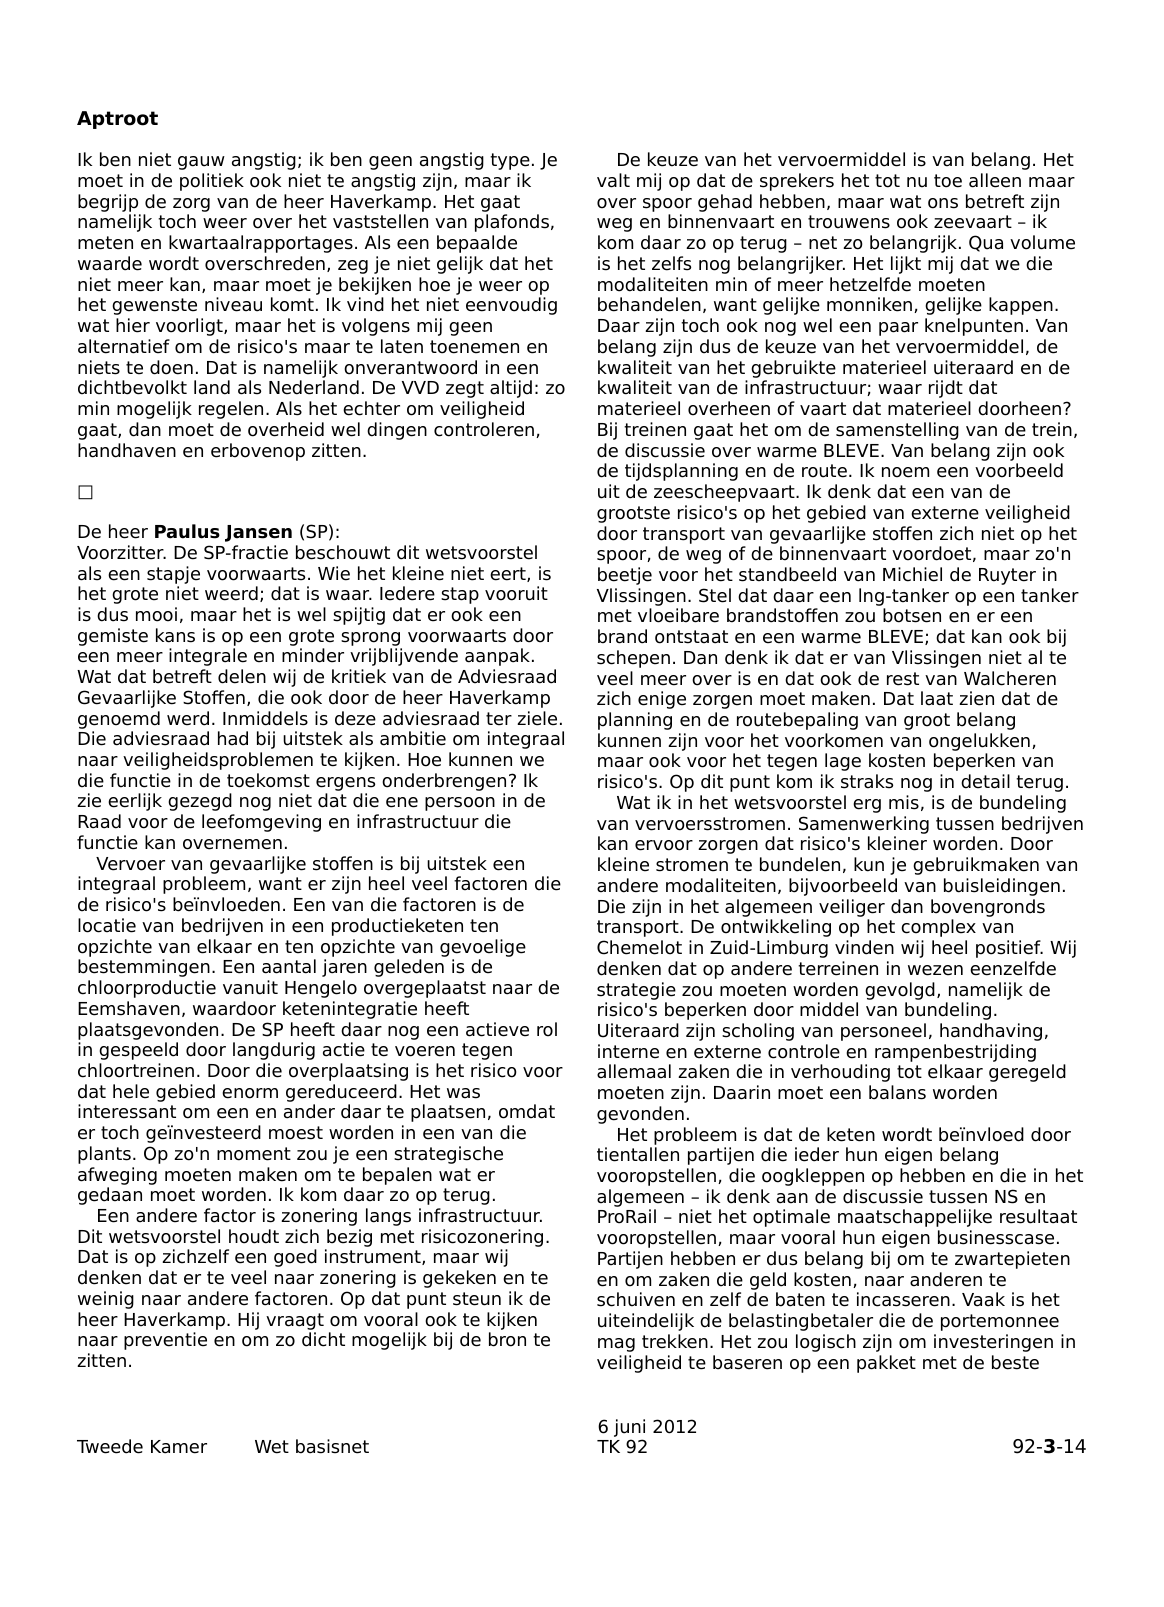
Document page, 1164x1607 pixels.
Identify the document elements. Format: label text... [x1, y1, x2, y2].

text Ik ben niet gauw angstig; ik ben geen angstig type. Je moet in de politiek ook niet te angstig zijn, maar ik begrijp de zorg van de heer Haverkamp. Het gaat namelijk toch weer over het vaststellen van plafonds, meten en kwartaalrapportages. Als een bepaalde waarde wordt overschreden, zeg je niet gelijk dat het niet meer kan, maar moet je bekijken hoe je weer op het gewenste niveau komt. Ik vind het niet eenvoudig wat hier voorligt, maar het is volgens mij geen alternatief om de risico's maar te laten toenemen en niets te doen. Dat is namelijk onverantwoord in een dichtbevolkt land als Nederland. De VVD zegt altijd: zo min mogelijk regelen. Als het echter om veiligheid gaat, dan moet de overheid wel dingen controleren, handhaven en erbovenop zitten. [77, 150, 567, 461]
text Vervoer van gevaarlijke stoffen is bij uitstek een integraal probleem, want er zijn heel veel factoren die de risico's beïnvloeden. Een van die factoren is de locatie van bedrijven in een productieketen ten opzichte van elkaar en ten opzichte van gevoelige bestemmingen. Een aantal jaren geleden is de chloorproductie vanuit Hengelo overgeplaatst naar de Eemshaven, waardoor ketenintegratie heeft plaatsgevonden. De SP heeft daar nog een actieve rol in gespeeld door langdurig actie te voeren tegen chloortreinen. Door die overplaatsing is het risico voor dat hele gebied enorm gereduceerd. Het was interessant om een en ander daar te plaatsen, omdat er toch geïnvesteerd moest worden in een van die plants. Op zo'n moment zou je een strategische afweging moeten maken om te bepalen wat er gedaan moet worden. Ik kom daar zo op terug. [77, 853, 567, 1206]
text Voorzitter. De SP-fractie beschouwt dit wetsvoorstel als een stapje voorwaarts. Wie het kleine niet eert, is het grote niet weerd; dat is waar. Iedere stap vooruit is dus mooi, maar het is wel spijtig dat er ook een gemiste kans is op een grote sprong voorwaarts door een meer integrale en minder vrijblijvende aanpak. Wat dat betreft delen wij de kritiek van de Adviesraad Gevaarlijke Stoffen, die ook door de heer Haverkamp genoemd werd. Inmiddels is deze adviesraad ter ziele. Die adviesraad had bij uitstek als ambitie om integraal naar veiligheidsproblemen te kijken. Hoe kunnen we die functie in de toekomst ergens onderbrengen? Ik zie eerlijk gezegd nog niet dat die ene persoon in de Raad voor de leefomgeving en infrastructuur die functie kan overnemen. [77, 543, 567, 853]
text De heer Paulus Jansen (SP): [77, 522, 567, 543]
text □ [77, 481, 567, 502]
text Het probleem is dat de keten wordt beïnvloed door tientallen partijen die ieder hun eigen belang vooropstellen, die oogkleppen op hebben en die in het algemeen – ik denk aan de discussie tussen NS en ProRail – niet het optimale maatschappelijke resultaat vooropstellen, maar vooral hun eigen businesscase. Partijen hebben er dus belang bij om te zwartepieten en om zaken die geld kosten, naar anderen te schuiven en zelf de baten te incasseren. Vaak is het uiteindelijk de belastingbetaler die de portemonnee mag trekken. Het zou logisch zijn om investeringen in veiligheid te baseren op een pakket met de beste [596, 1124, 1087, 1373]
text De keuze van het vervoermiddel is van belang. Het valt mij op dat de sprekers het tot nu toe alleen maar over spoor gehad hebben, maar wat ons betreft zijn weg en binnenvaart en trouwens ook zeevaart – ik kom daar zo op terug – net zo belangrijk. Qua volume is het zelfs nog belangrijker. Het lijkt mij dat we die modaliteiten min of meer hetzelfde moeten behandelen, want gelijke monniken, gelijke kappen. Daar zijn toch ook nog wel een paar knelpunten. Van belang zijn dus de keuze van het vervoermiddel, de kwaliteit van het gebruikte materieel uiteraard en de kwaliteit van de infrastructuur; waar rijdt dat materieel overheen of vaart dat materieel doorheen? Bij treinen gaat het om de samenstelling van de trein, de discussie over warme BLEVE. Van belang zijn ook de tijdsplanning en de route. Ik noem een voorbeeld uit de zeescheepvaart. Ik denk dat een van de grootste risico's op het gebied van externe veiligheid door transport van gevaarlijke stoffen zich niet op het spoor, de weg of de binnenvaart voordoet, maar zo'n beetje voor het standbeeld van Michiel de Ruyter in Vlissingen. Stel dat daar een lng-tanker op een tanker met vloeibare brandstoffen zou botsen en er een brand ontstaat en een warme BLEVE; dat kan ook bij schepen. Dan denk ik dat er van Vlissingen niet al te veel meer over is en dat ook de rest van Walcheren zich enige zorgen moet maken. Dat laat zien dat de planning en de routebepaling van groot belang kunnen zijn voor het voorkomen van ongelukken, maar ook voor het tegen lage kosten beperken van risico's. Op dit punt kom ik straks nog in detail terug. [596, 150, 1087, 793]
text Wat ik in het wetsvoorstel erg mis, is de bundeling van vervoersstromen. Samenwerking tussen bedrijven kan ervoor zorgen dat risico's kleiner worden. Door kleine stromen te bundelen, kun je gebruikmaken van andere modaliteiten, bijvoorbeeld van buisleidingen. Die zijn in het algemeen veiliger dan bovengronds transport. De ontwikkeling op het complex van Chemelot in Zuid-Limburg vinden wij heel positief. Wij denken dat op andere terreinen in wezen eenzelfde strategie zou moeten worden gevolgd, namelijk de risico's beperken door middel van bundeling. Uiteraard zijn scholing van personeel, handhaving, interne en externe controle en rampenbestrijding allemaal zaken die in verhouding tot elkaar geregeld moeten zijn. Daarin moet een balans worden gevonden. [596, 793, 1087, 1124]
text Een andere factor is zonering langs infrastructuur. Dit wetsvoorstel houdt zich bezig met risicozonering. Dat is op zichzelf een goed instrument, maar wij denken dat er te veel naar zonering is gekeken en te weinig naar andere factoren. Op dat punt steun ik de heer Haverkamp. Hij vraagt om vooral ook te kijken naar preventie en om zo dicht mogelijk bij de bron te zitten. [77, 1206, 567, 1372]
